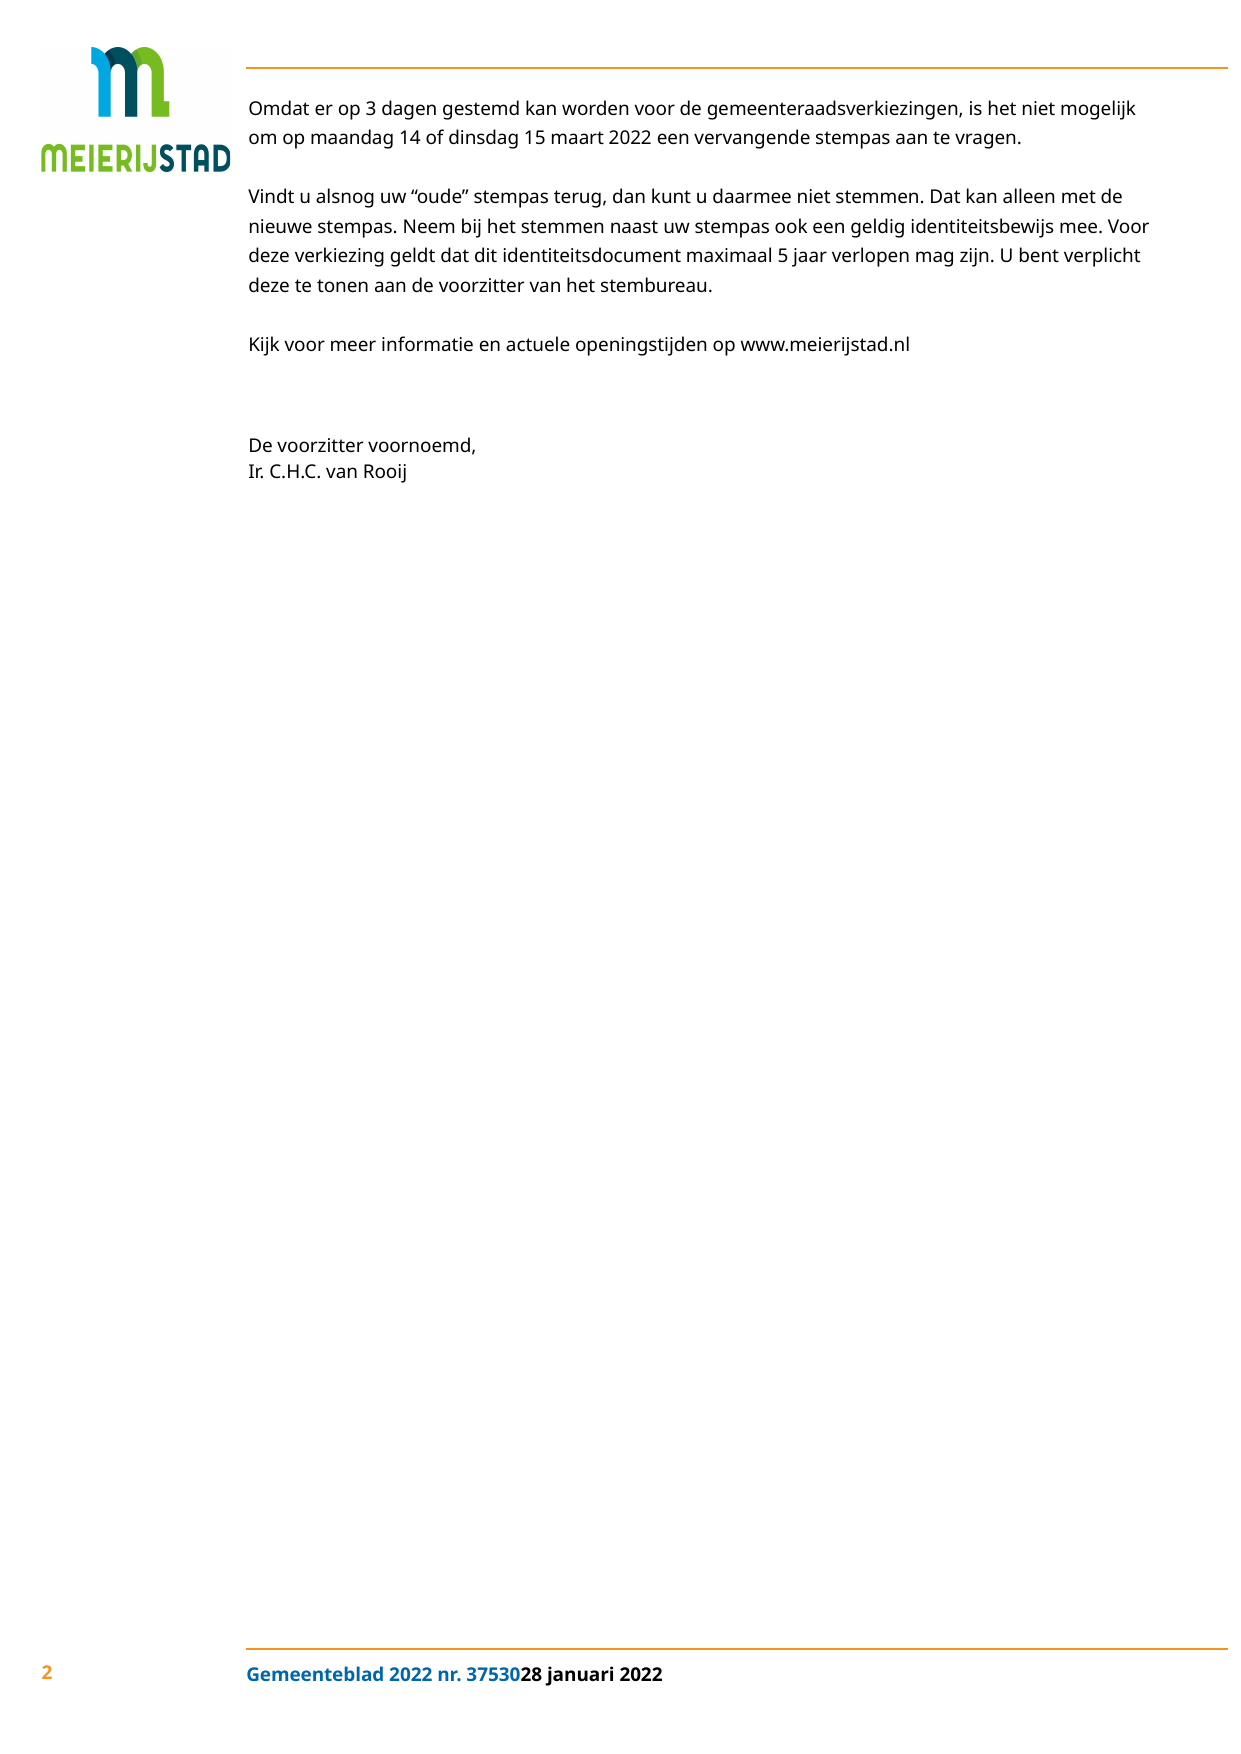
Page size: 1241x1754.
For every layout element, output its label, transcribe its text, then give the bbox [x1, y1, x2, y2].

text De voorzitter voornoemd, [248, 432, 1152, 458]
text Kijk voor meer informatie en actuele openingstijden op www.meierijstad.nl [248, 331, 1152, 357]
text Ir. C.H.C. van Rooij [248, 458, 1152, 484]
text Vindt u alsnog uw “oude” stempas terug, dan kunt u daarmee niet stemmen. Dat kan alleen met de nieuwe stempas. Neem bij het stemmen naast uw stempas ook een geldig identiteitsbewijs mee. Voor deze verkiezing geldt dat dit identiteitsdocument maximaal 5 jaar verlopen mag zijn. U bent verplicht deze te tonen aan de voorzitter van het stembureau. [248, 183, 1152, 298]
picture [41, 47, 231, 172]
text Omdat er op 3 dagen gestemd kan worden voor de gemeenteraadsverkiezingen, is het niet mogelijk om op maandag 14 of dinsdag 15 maart 2022 een vervangende stempas aan te vragen. [248, 95, 1152, 150]
